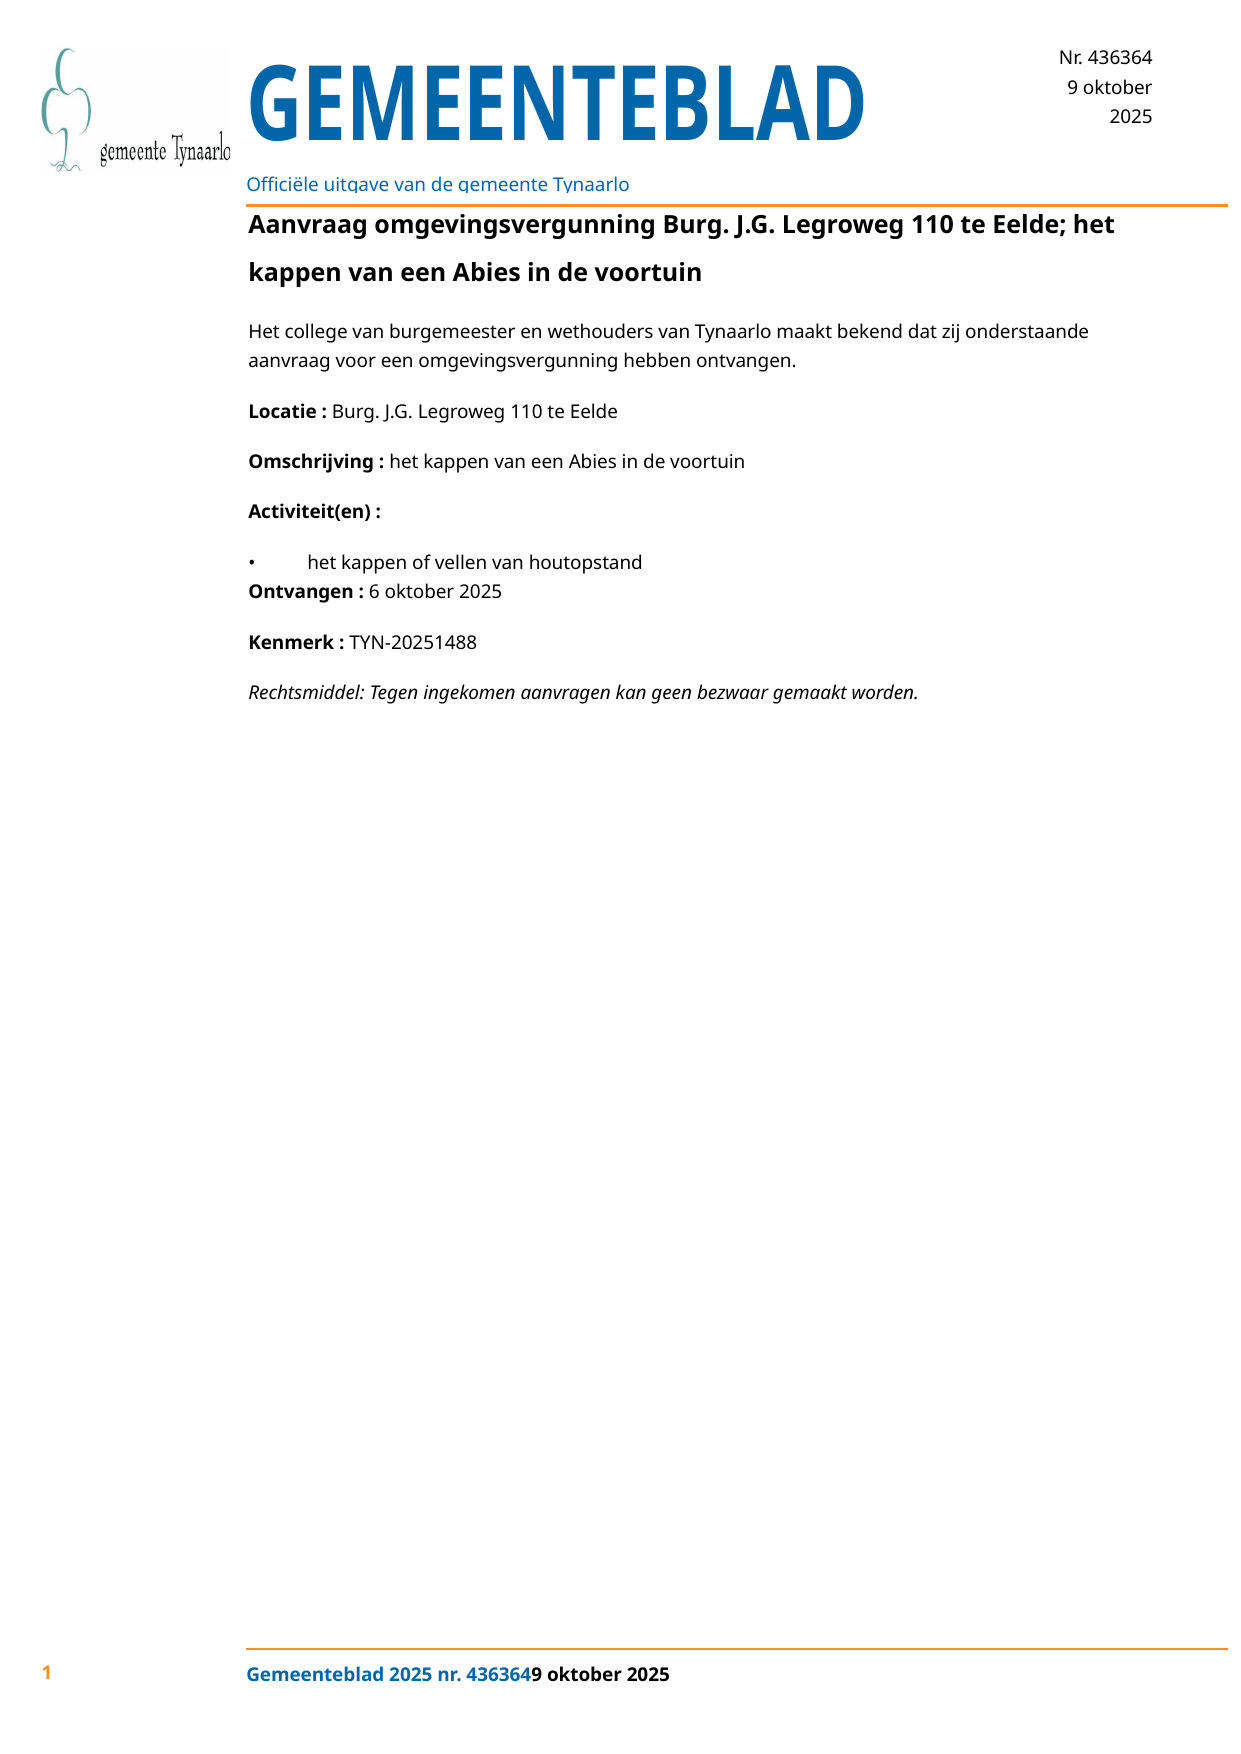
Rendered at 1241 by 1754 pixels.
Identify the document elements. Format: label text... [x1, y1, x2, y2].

list het kappen of vellen van houtopstand [248, 549, 1152, 575]
text Aanvraag omgevingsvergunning Burg. J.G. Legroweg 110 te Eelde; het kappen van een Abies in de voortuin [248, 207, 1152, 288]
picture [41, 47, 231, 172]
text Rechtsmiddel: Tegen ingekomen aanvragen kan geen bezwaar gemaakt worden. [248, 679, 1152, 705]
text Kenmerk : TYN-20251488 [248, 629, 1152, 655]
text Ontvangen : 6 oktober 2025 [248, 579, 1152, 604]
text Locatie : Burg. J.G. Legroweg 110 te Eelde [248, 398, 1152, 424]
text Omschrijving : het kappen van een Abies in de voortuin [248, 448, 1152, 474]
text Het college van burgemeester en wethouders van Tynaarlo maakt bekend dat zij onderstaande aanvraag voor een omgevingsvergunning hebben ontvangen. [248, 318, 1152, 373]
text Activiteit(en) : [248, 499, 1152, 524]
